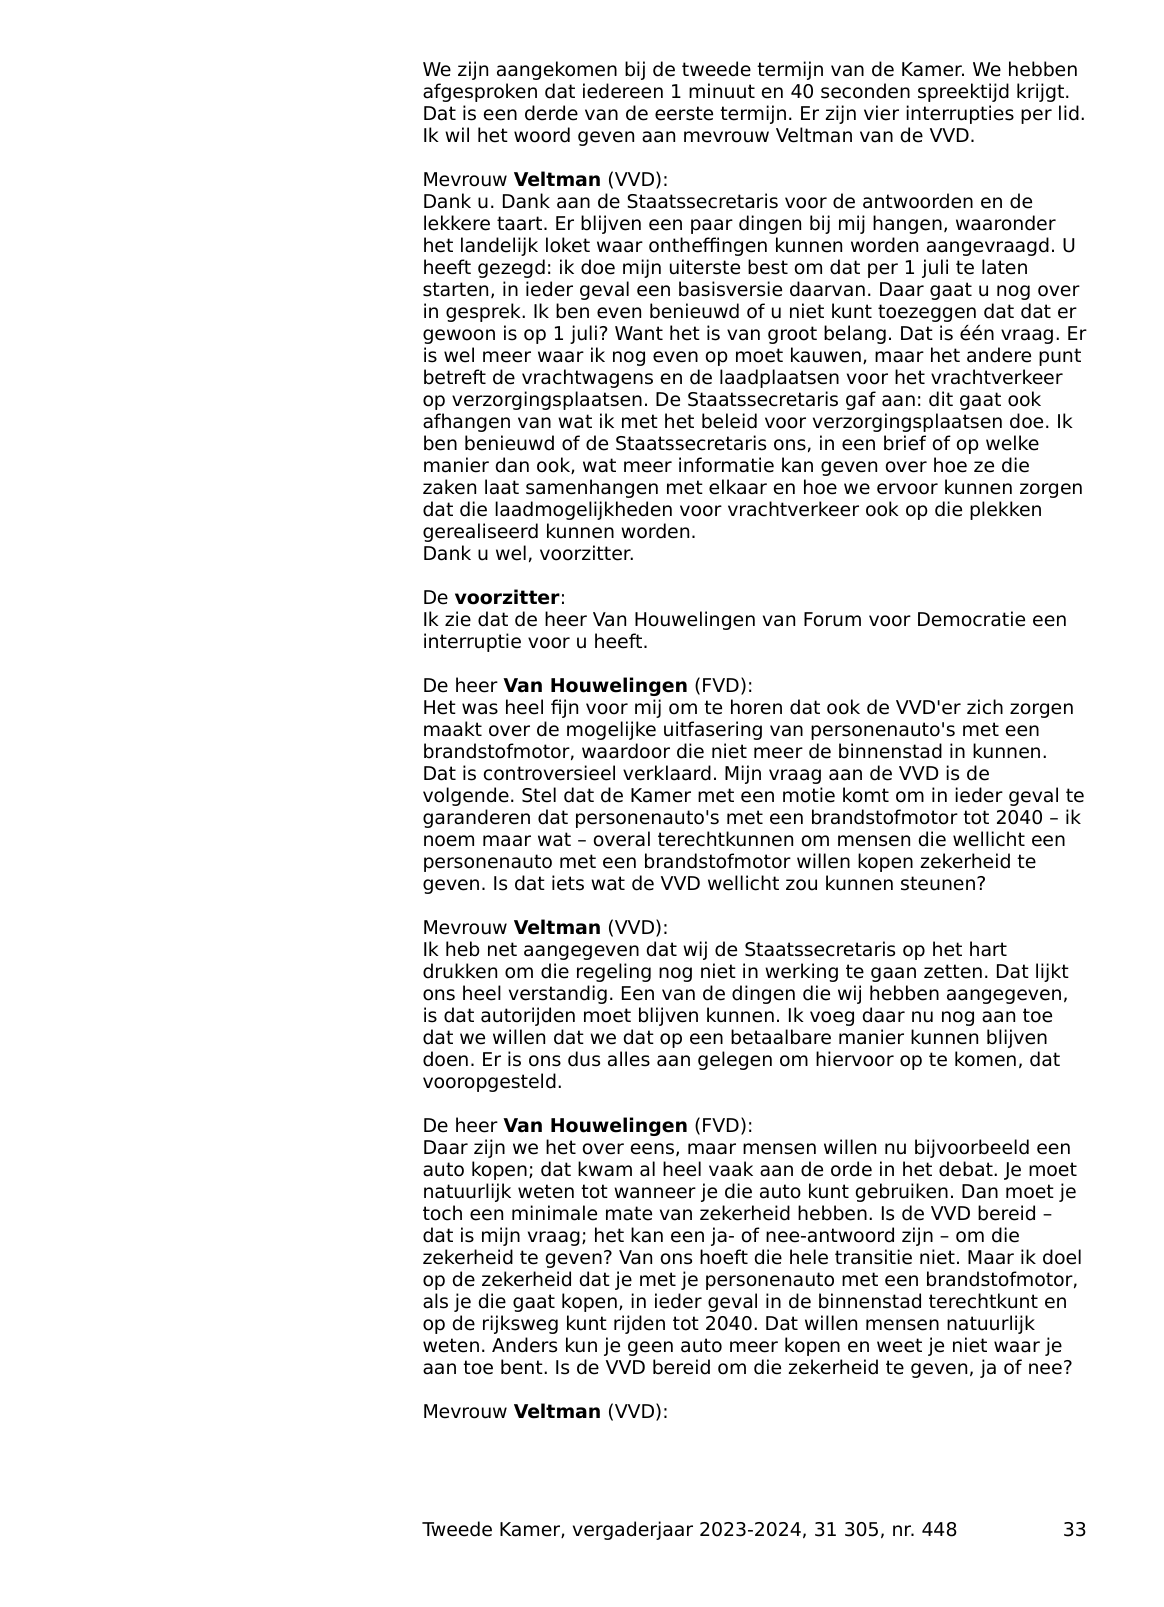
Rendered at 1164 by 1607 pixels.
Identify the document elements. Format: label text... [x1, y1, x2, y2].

text We zijn aangekomen bij de tweede termijn van de Kamer. We hebben afgesproken dat iedereen 1 minuut en 40 seconden spreektijd krijgt. Dat is een derde van de eerste termijn. Er zijn vier interrupties per lid. Ik wil het woord geven aan mevrouw Veltman van de VVD. [422, 59, 1087, 147]
text De heer Van Houwelingen (FVD): [422, 675, 1087, 697]
text Het was heel fijn voor mij om te horen dat ook de VVD'er zich zorgen maakt over de mogelijke uitfasering van personenauto's met een brandstofmotor, waardoor die niet meer de binnenstad in kunnen. Dat is controversieel verklaard. Mijn vraag aan de VVD is de volgende. Stel dat de Kamer met een motie komt om in ieder geval te garanderen dat personenauto's met een brandstofmotor tot 2040 – ik noem maar wat – overal terechtkunnen om mensen die wellicht een personenauto met een brandstofmotor willen kopen zekerheid te geven. Is dat iets wat de VVD wellicht zou kunnen steunen? [422, 697, 1087, 895]
text De heer Van Houwelingen (FVD): [422, 1115, 1087, 1137]
text Ik zie dat de heer Van Houwelingen van Forum voor Democratie een interruptie voor u heeft. [422, 609, 1087, 653]
text Daar zijn we het over eens, maar mensen willen nu bijvoorbeeld een auto kopen; dat kwam al heel vaak aan de orde in het debat. Je moet natuurlijk weten tot wanneer je die auto kunt gebruiken. Dan moet je toch een minimale mate van zekerheid hebben. Is de VVD bereid – dat is mijn vraag; het kan een ja- of nee-antwoord zijn – om die zekerheid te geven? Van ons hoeft die hele transitie niet. Maar ik doel op de zekerheid dat je met je personenauto met een brandstofmotor, als je die gaat kopen, in ieder geval in de binnenstad terechtkunt en op de rijksweg kunt rijden tot 2040. Dat willen mensen natuurlijk weten. Anders kun je geen auto meer kopen en weet je niet waar je aan toe bent. Is de VVD bereid om die zekerheid te geven, ja of nee? [422, 1137, 1087, 1379]
text Dank u. Dank aan de Staatssecretaris voor de antwoorden en de lekkere taart. Er blijven een paar dingen bij mij hangen, waaronder het landelijk loket waar ontheffingen kunnen worden aangevraagd. U heeft gezegd: ik doe mijn uiterste best om dat per 1 juli te laten starten, in ieder geval een basisversie daarvan. Daar gaat u nog over in gesprek. Ik ben even benieuwd of u niet kunt toezeggen dat dat er gewoon is op 1 juli? Want het is van groot belang. Dat is één vraag. Er is wel meer waar ik nog even op moet kauwen, maar het andere punt betreft de vrachtwagens en de laadplaatsen voor het vrachtverkeer op verzorgingsplaatsen. De Staatssecretaris gaf aan: dit gaat ook afhangen van wat ik met het beleid voor verzorgingsplaatsen doe. Ik ben benieuwd of de Staatssecretaris ons, in een brief of op welke manier dan ook, wat meer informatie kan geven over hoe ze die zaken laat samenhangen met elkaar en hoe we ervoor kunnen zorgen dat die laadmogelijkheden voor vrachtverkeer ook op die plekken gerealiseerd kunnen worden. [422, 191, 1087, 543]
text Mevrouw Veltman (VVD): [422, 1401, 1087, 1423]
text Dank u wel, voorzitter. [422, 543, 1087, 565]
text Mevrouw Veltman (VVD): [422, 169, 1087, 191]
text Ik heb net aangegeven dat wij de Staatssecretaris op het hart drukken om die regeling nog niet in werking te gaan zetten. Dat lijkt ons heel verstandig. Een van de dingen die wij hebben aangegeven, is dat autorijden moet blijven kunnen. Ik voeg daar nu nog aan toe dat we willen dat we dat op een betaalbare manier kunnen blijven doen. Er is ons dus alles aan gelegen om hiervoor op te komen, dat vooropgesteld. [422, 939, 1087, 1093]
text Mevrouw Veltman (VVD): [422, 917, 1087, 939]
text De voorzitter: [422, 587, 1087, 609]
